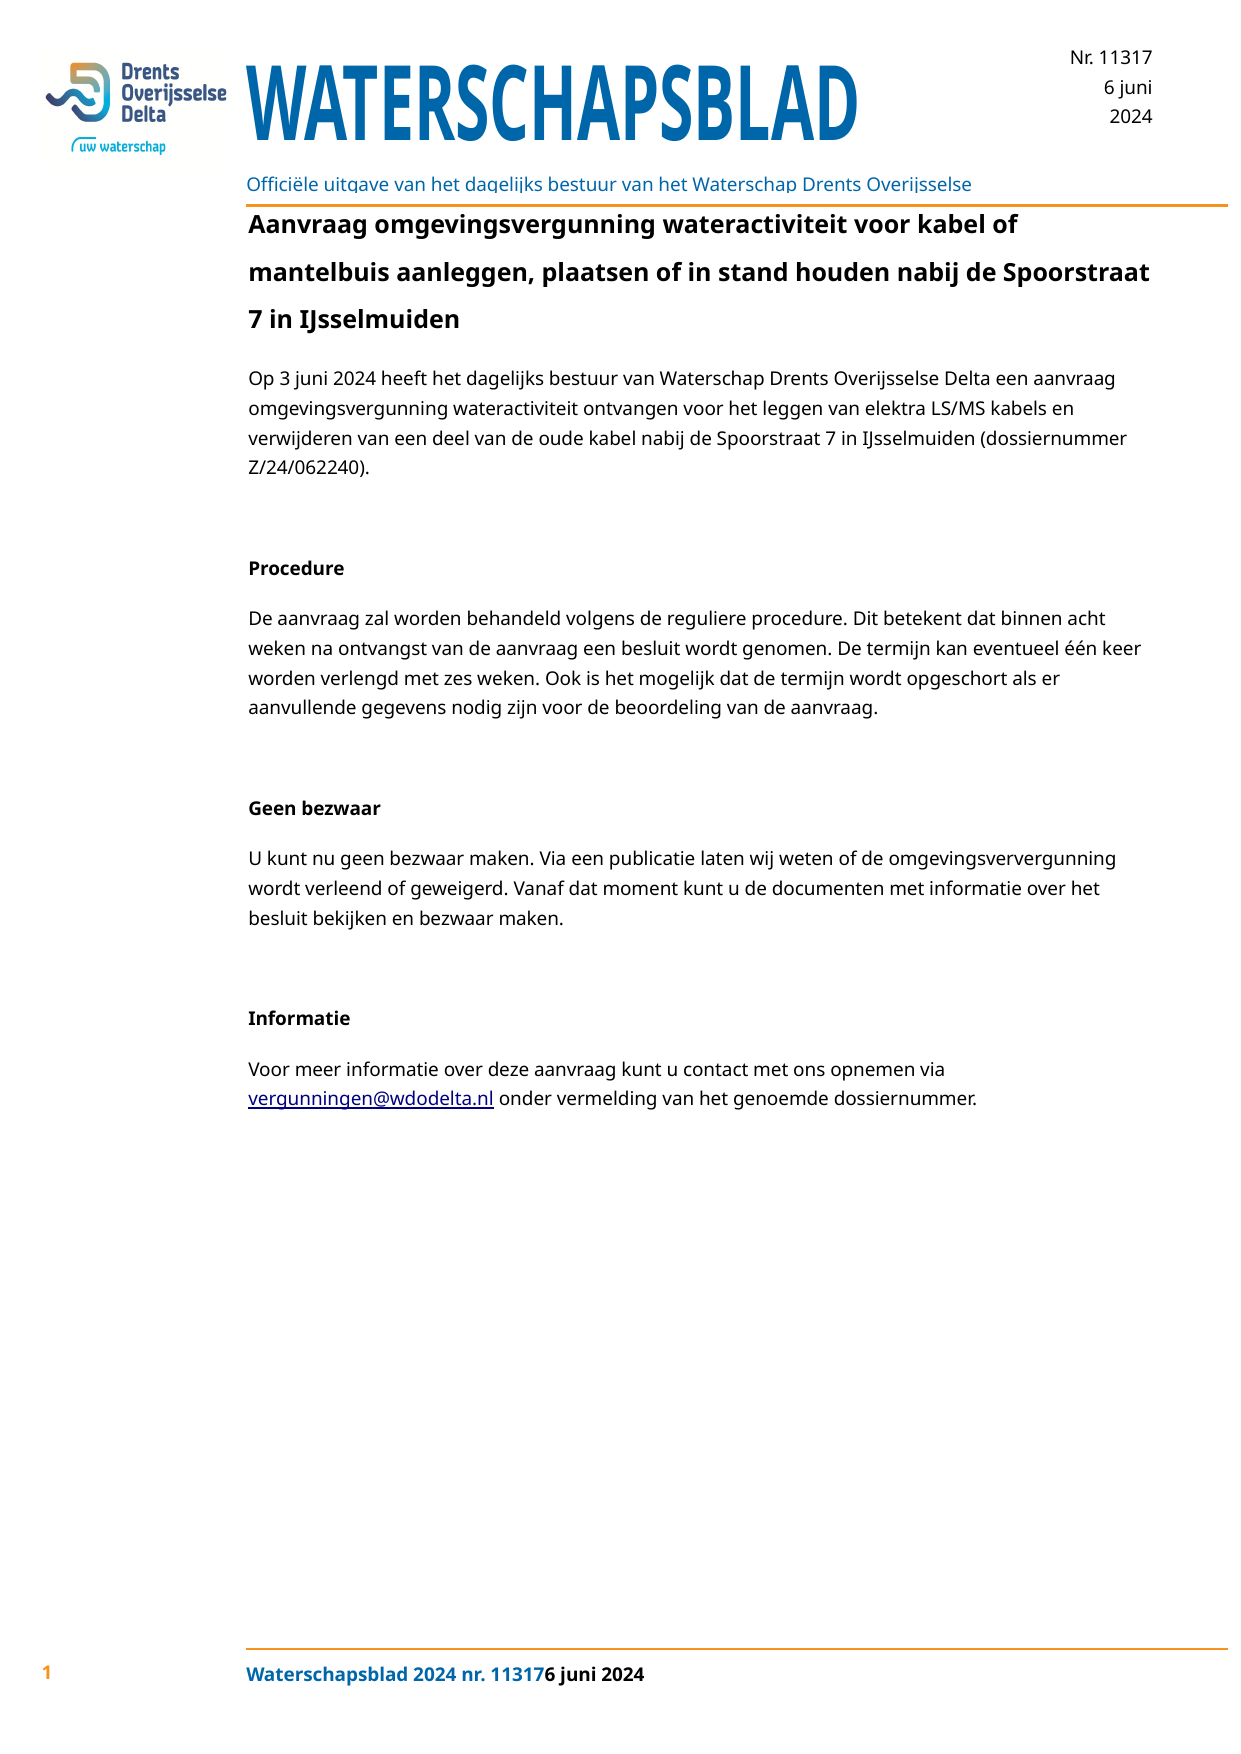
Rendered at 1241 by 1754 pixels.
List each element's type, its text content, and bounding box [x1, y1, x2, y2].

text Informatie [248, 1006, 1152, 1031]
text Aanvraag omgevingsvergunning wateractiviteit voor kabel of mantelbuis aanleggen, plaatsen of in stand houden nabij de Spoorstraat 7 in IJsselmuiden [248, 207, 1152, 336]
text Op 3 juni 2024 heeft het dagelijks bestuur van Waterschap Drents Overijsselse Delta een aanvraag omgevingsvergunning wateractiviteit ontvangen voor het leggen van elektra LS/MS kabels en verwijderen van een deel van de oude kabel nabij de Spoorstraat 7 in IJsselmuiden (dossiernummer Z/24/062240). [248, 366, 1152, 480]
picture [41, 47, 231, 172]
text Geen bezwaar [248, 795, 1152, 821]
text U kunt nu geen bezwaar maken. Via een publicatie laten wij weten of de omgevingsververgunning wordt verleend of geweigerd. Vanaf dat moment kunt u de documenten met informatie over het besluit bekijken en bezwaar maken. [248, 846, 1152, 930]
text Procedure [248, 555, 1152, 581]
text Voor meer informatie over deze aanvraag kunt u contact met ons opnemen via vergunningen@wdodelta.nl onder vermelding van het genoemde dossiernummer. [248, 1056, 1152, 1111]
text De aanvraag zal worden behandeld volgens de reguliere procedure. Dit betekent dat binnen acht weken na ontvangst van de aanvraag een besluit wordt genomen. De termijn kan eventueel één keer worden verlengd met zes weken. Ook is het mogelijk dat de termijn wordt opgeschort als er aanvullende gegevens nodig zijn voor de beoordeling van de aanvraag. [248, 606, 1152, 720]
